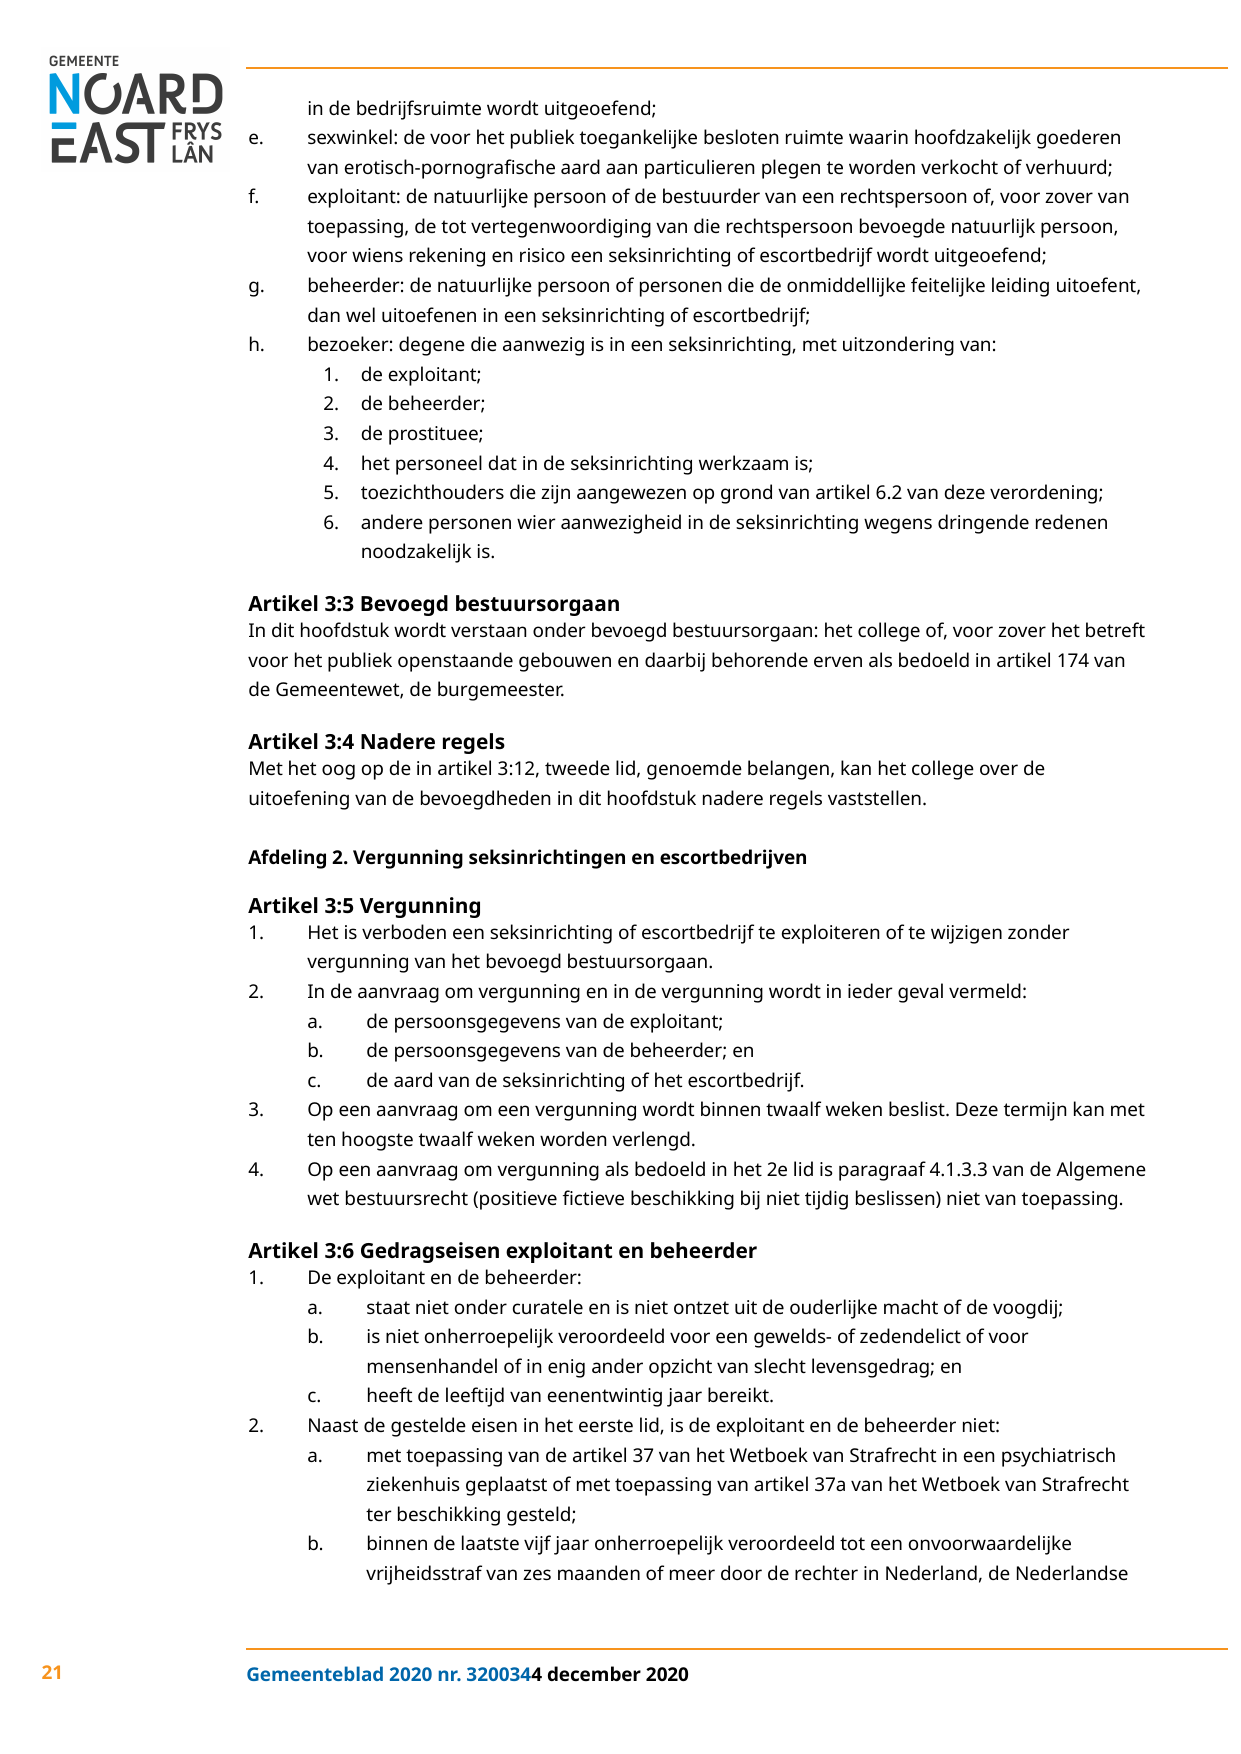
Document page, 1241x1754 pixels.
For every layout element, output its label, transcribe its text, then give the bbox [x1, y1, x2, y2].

picture [41, 47, 231, 172]
list Het is verboden een seksinrichting of escortbedrijf te exploiteren of te wijzigen zonder vergunning van het bevoegd bestuursorgaan. [248, 919, 1152, 974]
text Met het oog op de in artikel 3:12, tweede lid, genoemde belangen, kan het college over de uitoefening van de bevoegdheden in dit hoofdstuk nadere regels vaststellen. [248, 755, 1152, 811]
list andere personen wier aanwezigheid in de seksinrichting wegens dringende redenen noodzakelijk is. [323, 509, 1152, 564]
list staat niet onder curatele en is niet ontzet uit de ouderlijke macht of de voogdij; [307, 1294, 1152, 1319]
list de persoonsgegevens van de exploitant; [307, 1008, 1152, 1034]
list De exploitant en de beheerder: [248, 1264, 1152, 1290]
text In dit hoofdstuk wordt verstaan onder bevoegd bestuursorgaan: het college of, voor zover het betreft voor het publiek openstaande gebouwen en daarbij behorende erven als bedoeld in artikel 174 van de Gemeentewet, de burgemeester. [248, 617, 1152, 702]
list beheerder: de natuurlijke persoon of personen die de onmiddellijke feitelijke leiding uitoefent, dan wel uitoefenen in een seksinrichting of escortbedrijf; [248, 272, 1152, 328]
text Artikel 3:5 Vergunning [248, 891, 1152, 919]
list toezichthouders die zijn aangewezen op grond van artikel 6.2 van deze verordening; [323, 479, 1152, 505]
list heeft de leeftijd van eenentwintig jaar bereikt. [307, 1383, 1152, 1408]
list Op een aanvraag om vergunning als bedoeld in het 2e lid is paragraaf 4.1.3.3 van de Algemene wet bestuursrecht (positieve fictieve beschikking bij niet tijdig beslissen) niet van toepassing. [248, 1156, 1152, 1211]
text Artikel 3:3 Bevoegd bestuursorgaan [248, 589, 1152, 617]
list de prostituee; [323, 420, 1152, 446]
list exploitant: de natuurlijke persoon of de bestuurder van een rechtspersoon of, voor zover van toepassing, de tot vertegenwoordiging van die rechtspersoon bevoegde natuurlijk persoon, voor wiens rekening en risico een seksinrichting of escortbedrijf wordt uitgeoefend; [248, 183, 1152, 268]
list sexwinkel: de voor het publiek toegankelijke besloten ruimte waarin hoofdzakelijk goederen van erotisch-pornografische aard aan particulieren plegen te worden verkocht of verhuurd; [248, 124, 1152, 180]
list bezoeker: degene die aanwezig is in een seksinrichting, met uitzondering van: [248, 331, 1152, 357]
list in de bedrijfsruimte wordt uitgeoefend; [248, 95, 1152, 121]
list de aard van de seksinrichting of het escortbedrijf. [307, 1067, 1152, 1093]
list Naast de gestelde eisen in het eerste lid, is de exploitant en de beheerder niet: [248, 1412, 1152, 1438]
list de persoonsgegevens van de beheerder; en [307, 1037, 1152, 1063]
list binnen de laatste vijf jaar onherroepelijk veroordeeld tot een onvoorwaardelijke vrijheidsstraf van zes maanden of meer door de rechter in Nederland, de Nederlandse [307, 1531, 1152, 1586]
list In de aanvraag om vergunning en in de vergunning wordt in ieder geval vermeld: [248, 978, 1152, 1004]
list is niet onherroepelijk veroordeeld voor een gewelds- of zedendelict of voor mensenhandel of in enig ander opzicht van slecht levensgedrag; en [307, 1323, 1152, 1379]
list de exploitant; [323, 361, 1152, 387]
text Artikel 3:4 Nadere regels [248, 727, 1152, 755]
text Artikel 3:6 Gedragseisen exploitant en beheerder [248, 1236, 1152, 1264]
text Afdeling 2. Vergunning seksinrichtingen en escortbedrijven [248, 844, 1152, 870]
list het personeel dat in de seksinrichting werkzaam is; [323, 450, 1152, 476]
list de beheerder; [323, 391, 1152, 416]
list Op een aanvraag om een vergunning wordt binnen twaalf weken beslist. Deze termijn kan met ten hoogste twaalf weken worden verlengd. [248, 1097, 1152, 1152]
list met toepassing van de artikel 37 van het Wetboek van Strafrecht in een psychiatrisch ziekenhuis geplaatst of met toepassing van artikel 37a van het Wetboek van Strafrecht ter beschikking gesteld; [307, 1442, 1152, 1527]
